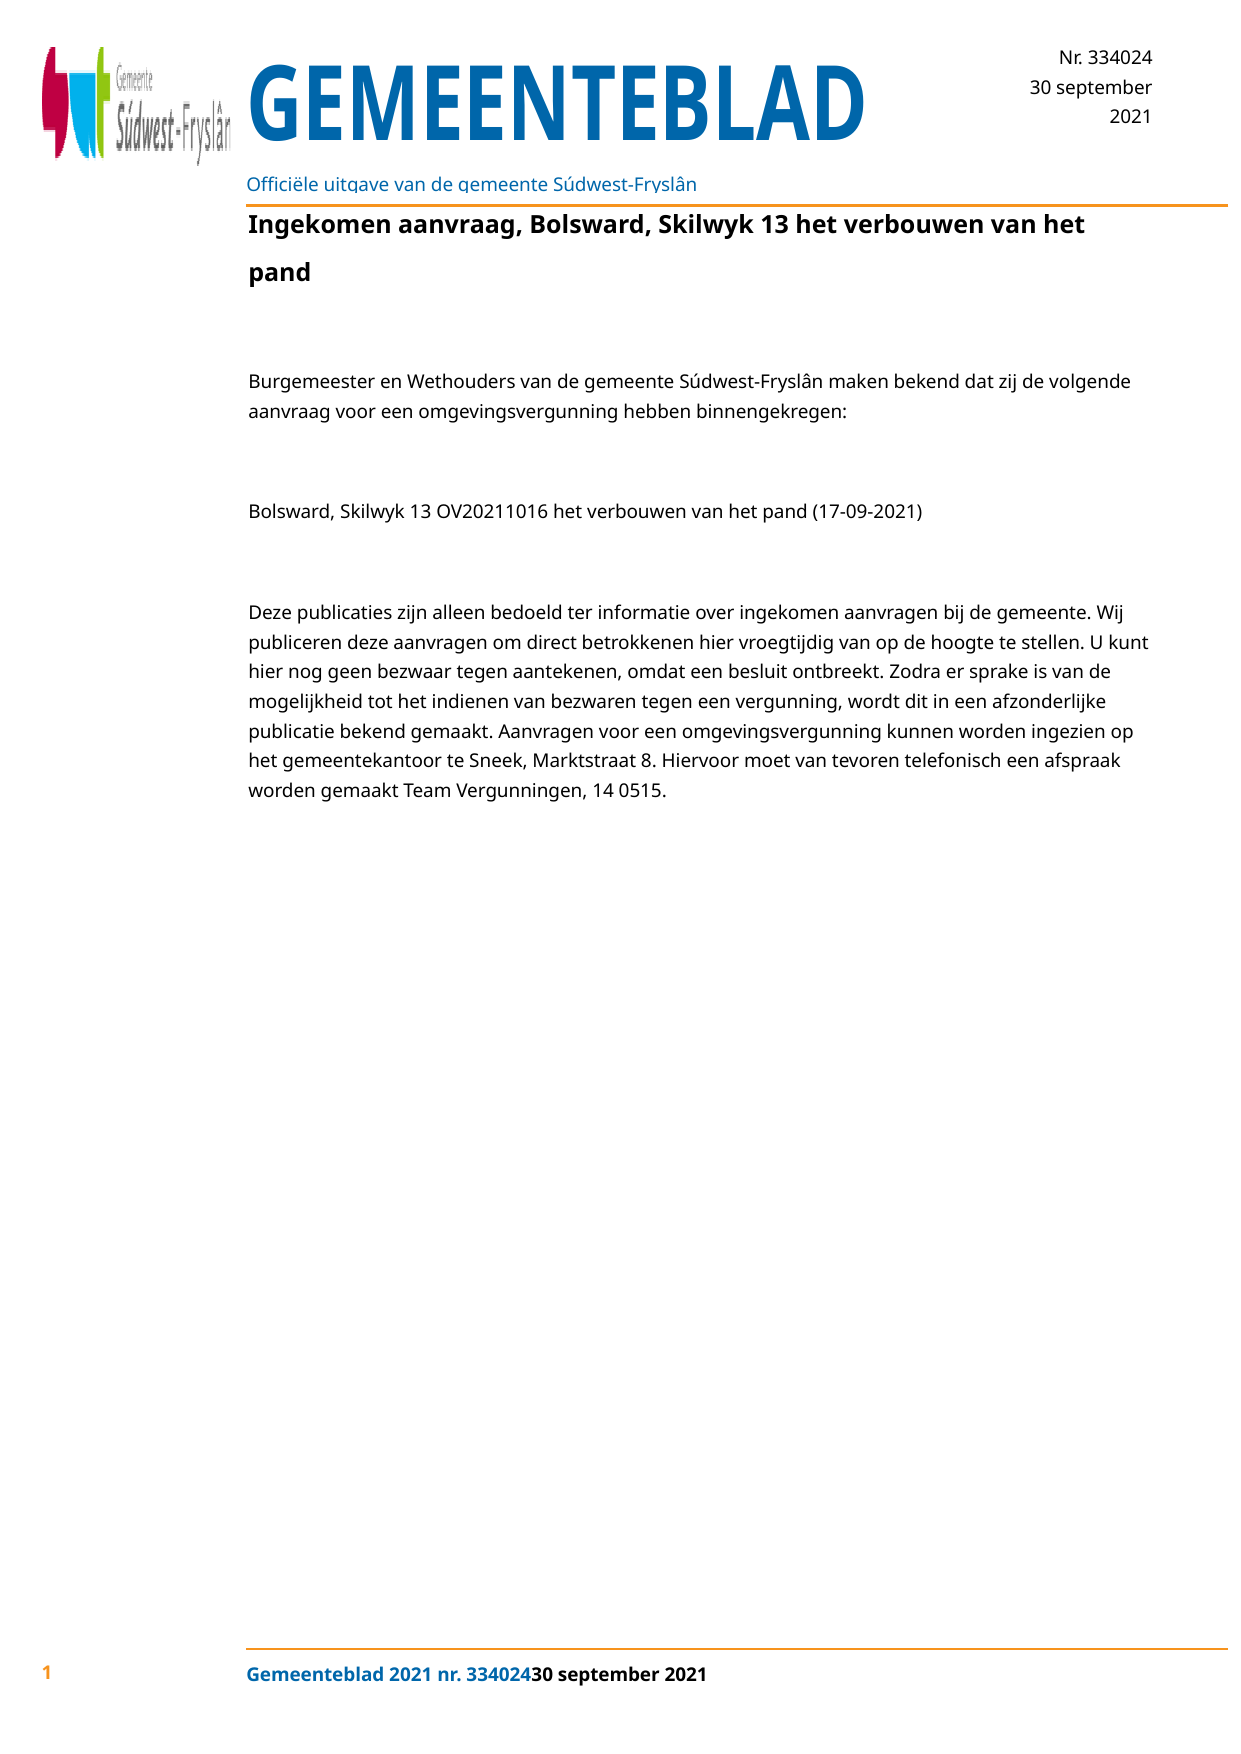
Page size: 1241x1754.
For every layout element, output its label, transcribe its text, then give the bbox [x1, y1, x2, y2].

text Burgemeester en Wethouders van de gemeente Súdwest-Fryslân maken bekend dat zij de volgende aanvraag voor een omgevingsvergunning hebben binnengekregen: [248, 368, 1152, 424]
text Deze publicaties zijn alleen bedoeld ter informatie over ingekomen aanvragen bij de gemeente. Wij publiceren deze aanvragen om direct betrokkenen hier vroegtijdig van op de hoogte te stellen. U kunt hier nog geen bezwaar tegen aantekenen, omdat een besluit ontbreekt. Zodra er sprake is van de mogelijkheid tot het indienen van bezwaren tegen een vergunning, wordt dit in een afzonderlijke publicatie bekend gemaakt. Aanvragen voor een omgevingsvergunning kunnen worden ingezien op het gemeentekantoor te Sneek, Marktstraat 8. Hiervoor moet van tevoren telefonisch een afspraak worden gemaakt Team Vergunningen, 14 0515. [248, 599, 1152, 803]
text Bolsward, Skilwyk 13 OV20211016 het verbouwen van het pand (17-09-2021) [248, 499, 1152, 524]
picture [41, 47, 231, 172]
text Ingekomen aanvraag, Bolsward, Skilwyk 13 het verbouwen van het pand [248, 207, 1152, 288]
